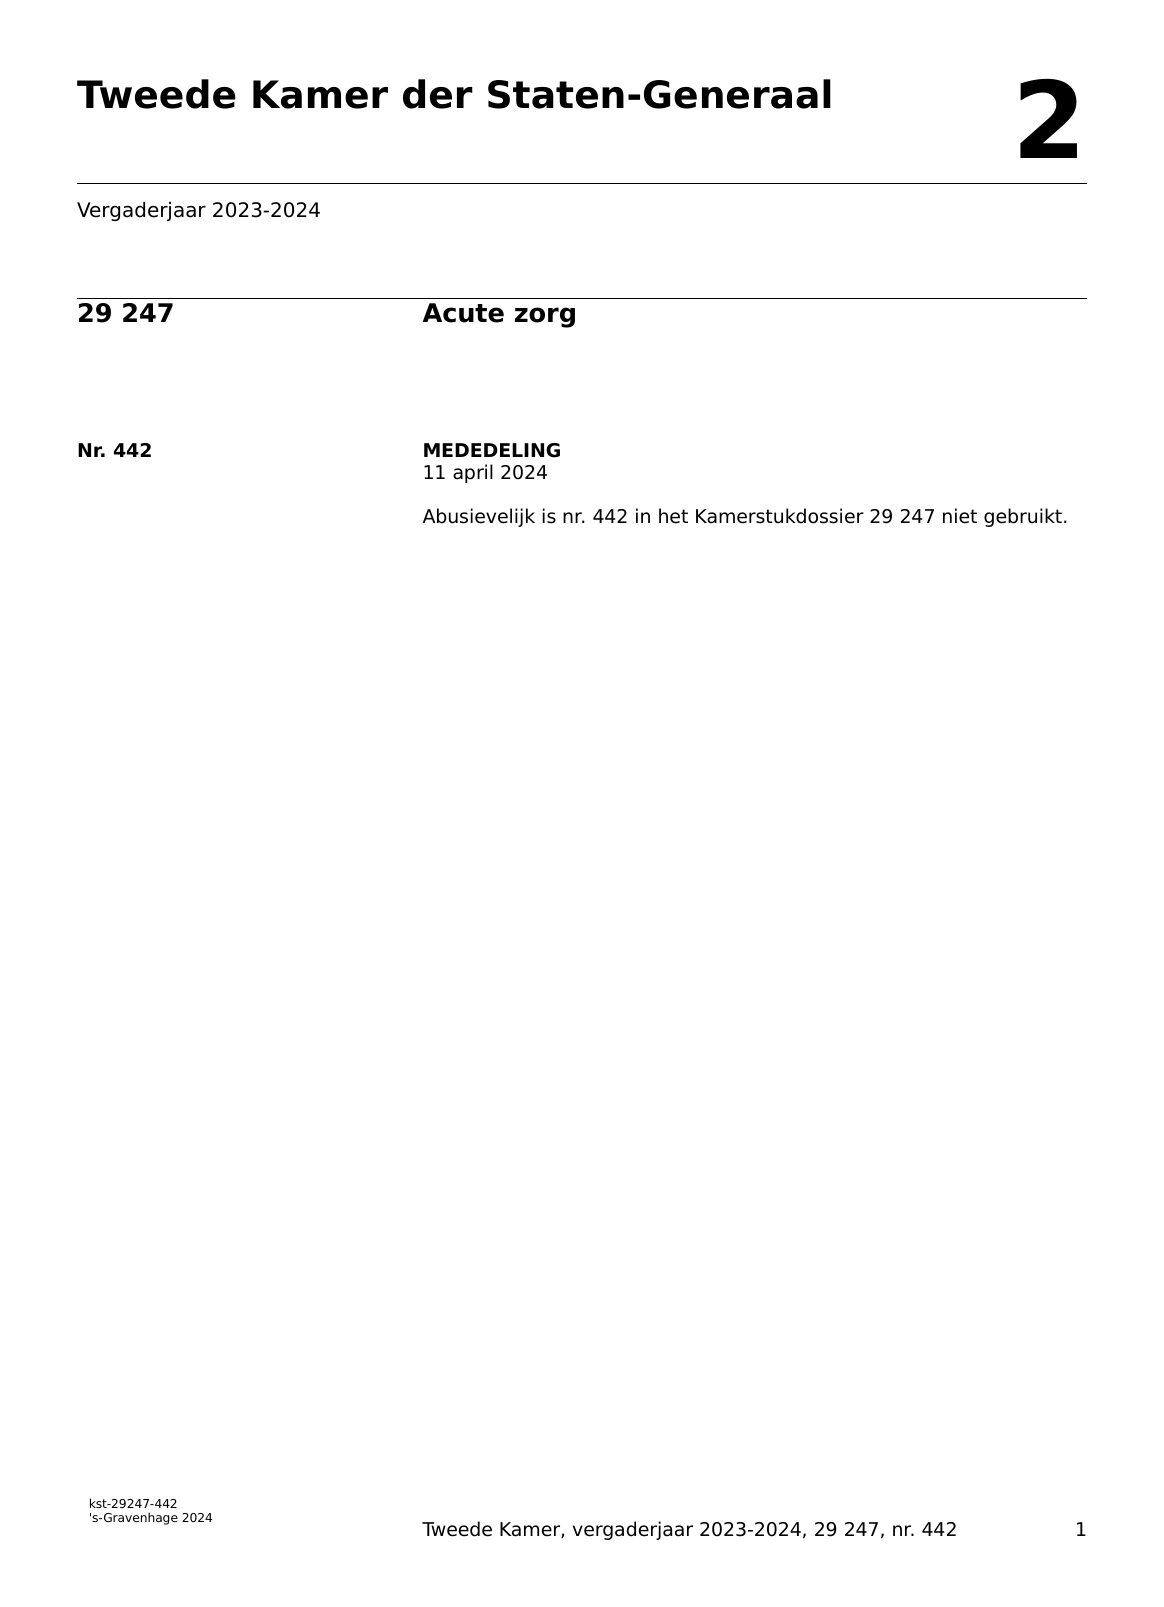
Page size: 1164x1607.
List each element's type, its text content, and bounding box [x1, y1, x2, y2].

text 's-Gravenhage 2024 [88, 1511, 323, 1525]
table_header 2 [886, 59, 1087, 183]
text kst-29247-442 [88, 1497, 323, 1511]
subtitle Nr. 442 MEDEDELING [77, 440, 1087, 462]
table_cell Vergaderjaar 2023-2024 [77, 184, 1087, 298]
text 11 april 2024 [422, 462, 1087, 484]
subtitle 29 247 Acute zorg [77, 299, 1087, 329]
table_header Tweede Kamer der Staten-Generaal [77, 59, 886, 183]
text Abusievelijk is nr. 442 in het Kamerstukdossier 29 247 niet gebruikt. [422, 506, 1087, 528]
